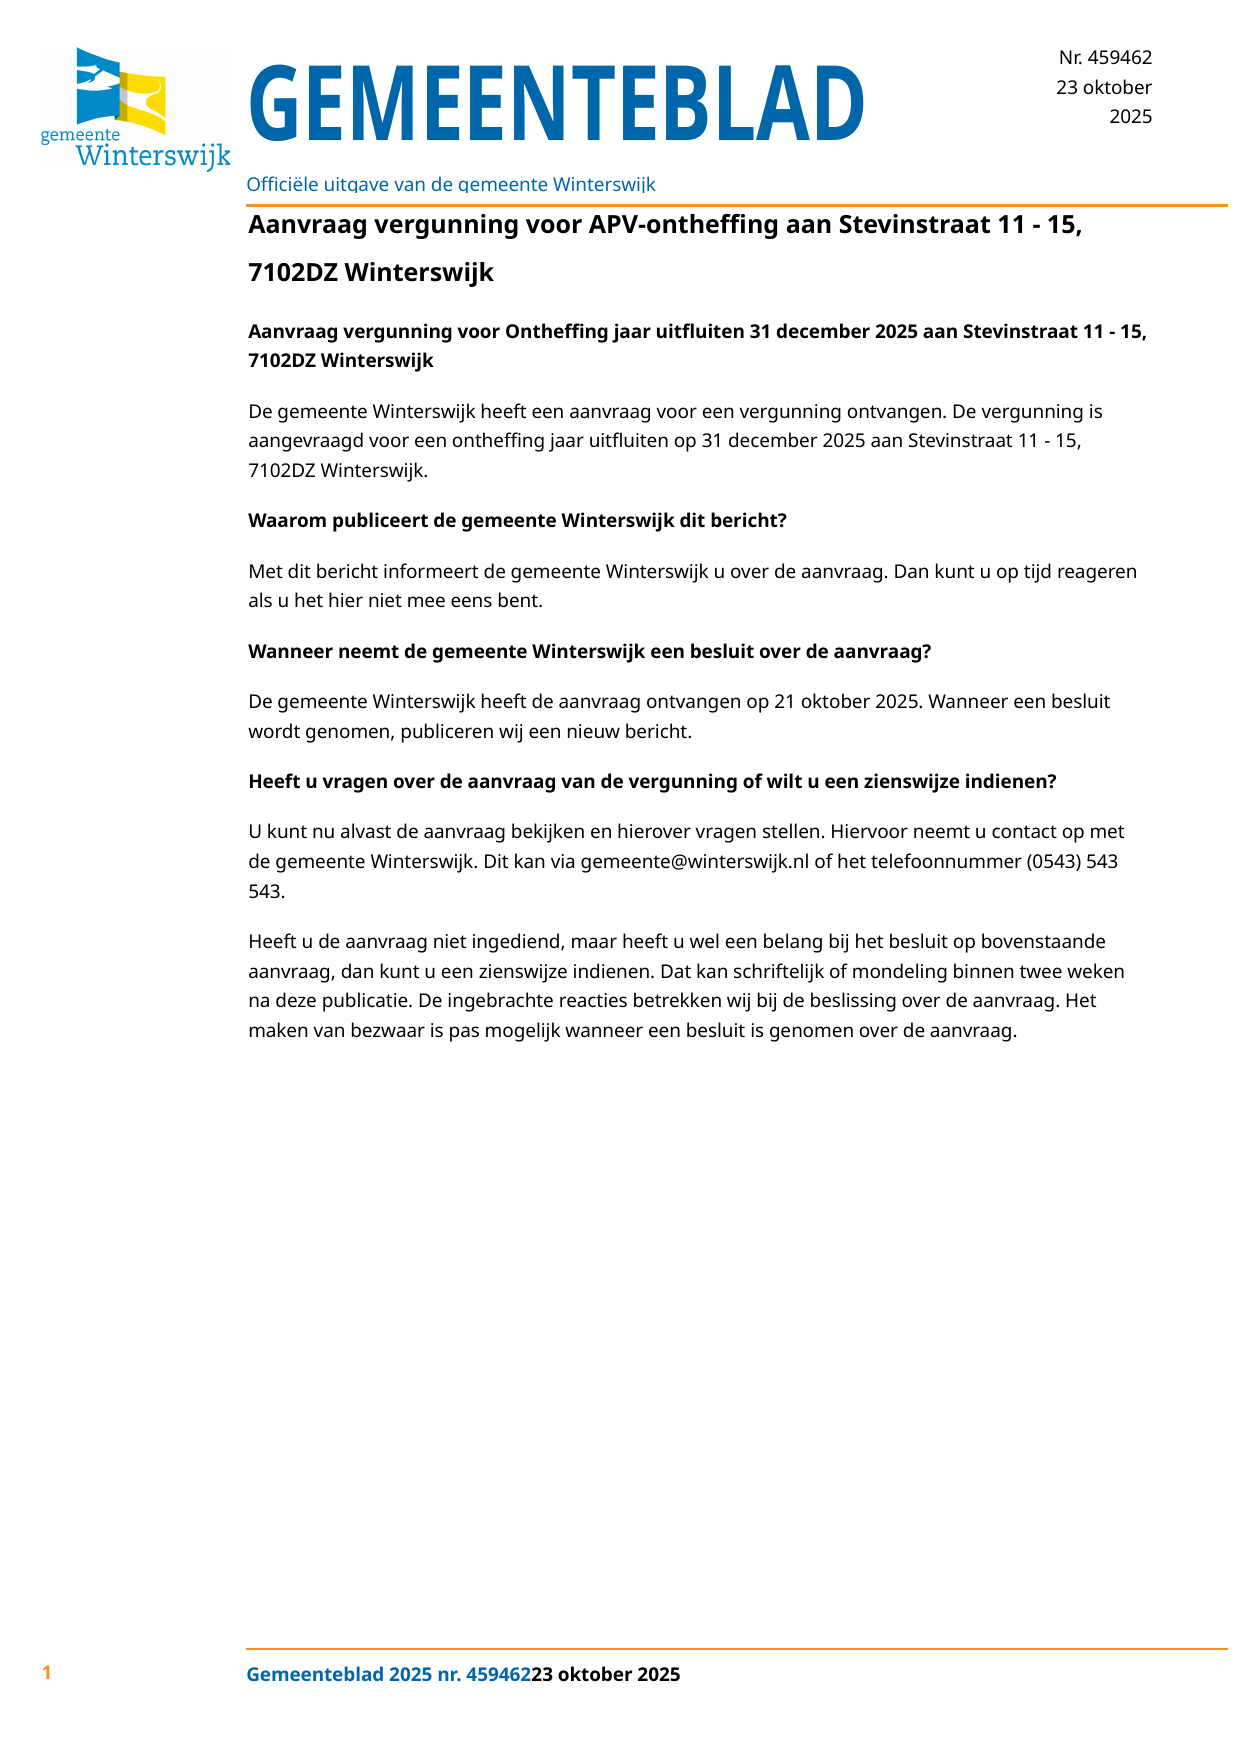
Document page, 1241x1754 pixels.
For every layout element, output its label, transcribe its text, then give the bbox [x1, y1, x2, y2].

text De gemeente Winterswijk heeft een aanvraag voor een vergunning ontvangen. De vergunning is aangevraagd voor een ontheffing jaar uitfluiten op 31 december 2025 aan Stevinstraat 11 - 15, 7102DZ Winterswijk. [248, 398, 1152, 483]
text Wanneer neemt de gemeente Winterswijk een besluit over de aanvraag? [248, 638, 1152, 664]
text Aanvraag vergunning voor APV-ontheffing aan Stevinstraat 11 - 15, 7102DZ Winterswijk [248, 207, 1152, 288]
text U kunt nu alvast de aanvraag bekijken en hierover vragen stellen. Hiervoor neemt u contact op met de gemeente Winterswijk. Dit kan via gemeente@winterswijk.nl of het telefoonnummer (0543) 543 543. [248, 819, 1152, 904]
text Heeft u de aanvraag niet ingediend, maar heeft u wel een belang bij het besluit op bovenstaande aanvraag, dan kunt u een zienswijze indienen. Dat kan schriftelijk of mondeling binnen twee weken na deze publicatie. De ingebrachte reacties betrekken wij bij de beslissing over de aanvraag. Het maken van bezwaar is pas mogelijk wanneer een besluit is genomen over de aanvraag. [248, 928, 1152, 1043]
text De gemeente Winterswijk heeft de aanvraag ontvangen op 21 oktober 2025. Wanneer een besluit wordt genomen, publiceren wij een nieuw bericht. [248, 688, 1152, 744]
text Aanvraag vergunning voor Ontheffing jaar uitfluiten 31 december 2025 aan Stevinstraat 11 - 15, 7102DZ Winterswijk [248, 318, 1152, 373]
picture [41, 47, 231, 172]
text Waarom publiceert de gemeente Winterswijk dit bericht? [248, 507, 1152, 533]
text Met dit bericht informeert de gemeente Winterswijk u over de aanvraag. Dan kunt u op tijd reageren als u het hier niet mee eens bent. [248, 558, 1152, 613]
picture [225, 153, 231, 162]
text Heeft u vragen over de aanvraag van de vergunning of wilt u een zienswijze indienen? [248, 768, 1152, 794]
